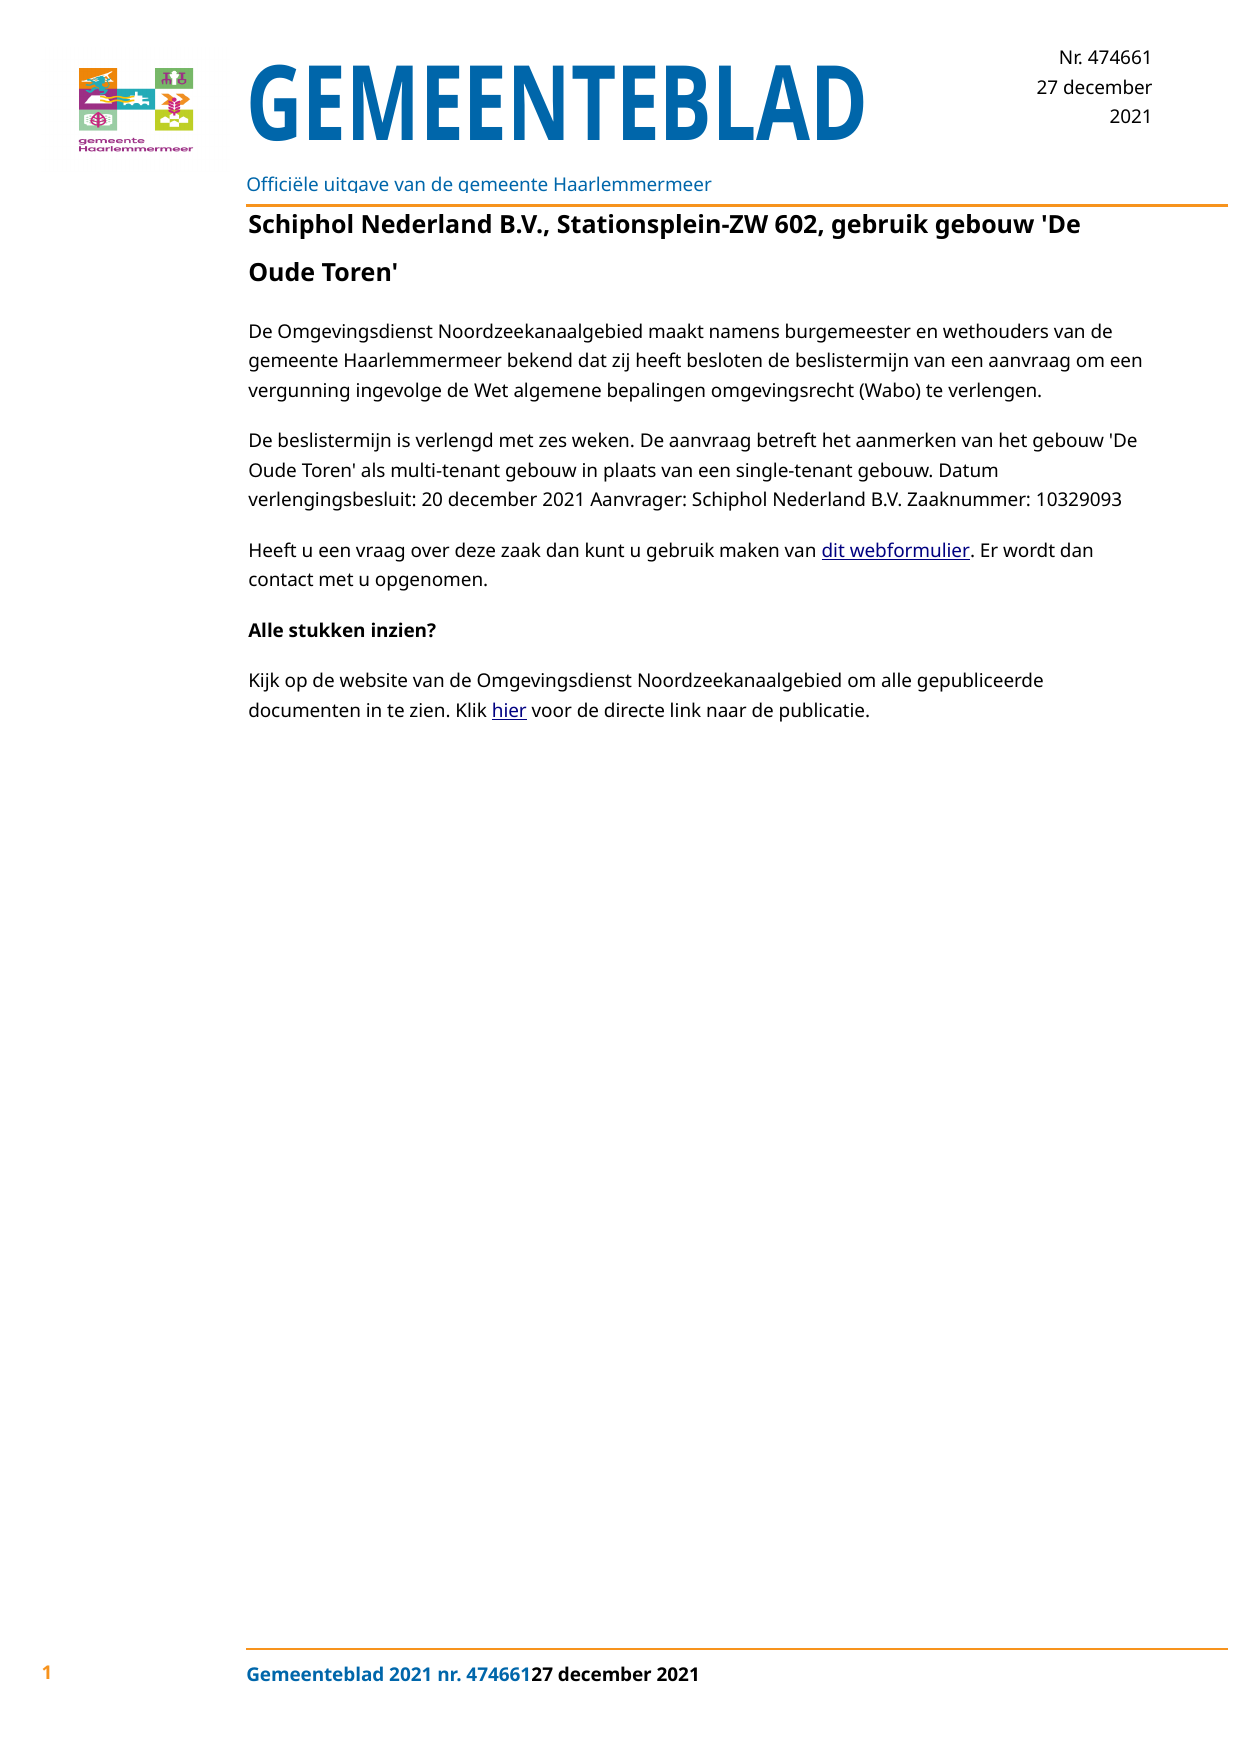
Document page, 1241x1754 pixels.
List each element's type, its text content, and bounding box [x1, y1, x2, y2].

picture [41, 47, 231, 172]
text De beslistermijn is verlengd met zes weken. De aanvraag betreft het aanmerken van het gebouw 'De Oude Toren' als multi-tenant gebouw in plaats van een single-tenant gebouw. Datum verlengingsbesluit: 20 december 2021 Aanvrager: Schiphol Nederland B.V. Zaaknummer: 10329093 [248, 427, 1152, 512]
text Kijk op de website van de Omgevingsdienst Noordzeekanaalgebied om alle gepubliceerde documenten in te zien. Klik hier voor de directe link naar de publicatie. [248, 667, 1152, 723]
text Alle stukken inzien? [248, 617, 1152, 643]
text Schiphol Nederland B.V., Stationsplein-ZW 602, gebruik gebouw 'De Oude Toren' [248, 207, 1152, 288]
text Heeft u een vraag over deze zaak dan kunt u gebruik maken van dit webformulier. Er wordt dan contact met u opgenomen. [248, 537, 1152, 592]
text De Omgevingsdienst Noordzeekanaalgebied maakt namens burgemeester en wethouders van de gemeente Haarlemmermeer bekend dat zij heeft besloten de beslistermijn van een aanvraag om een vergunning ingevolge de Wet algemene bepalingen omgevingsrecht (Wabo) te verlengen. [248, 318, 1152, 403]
